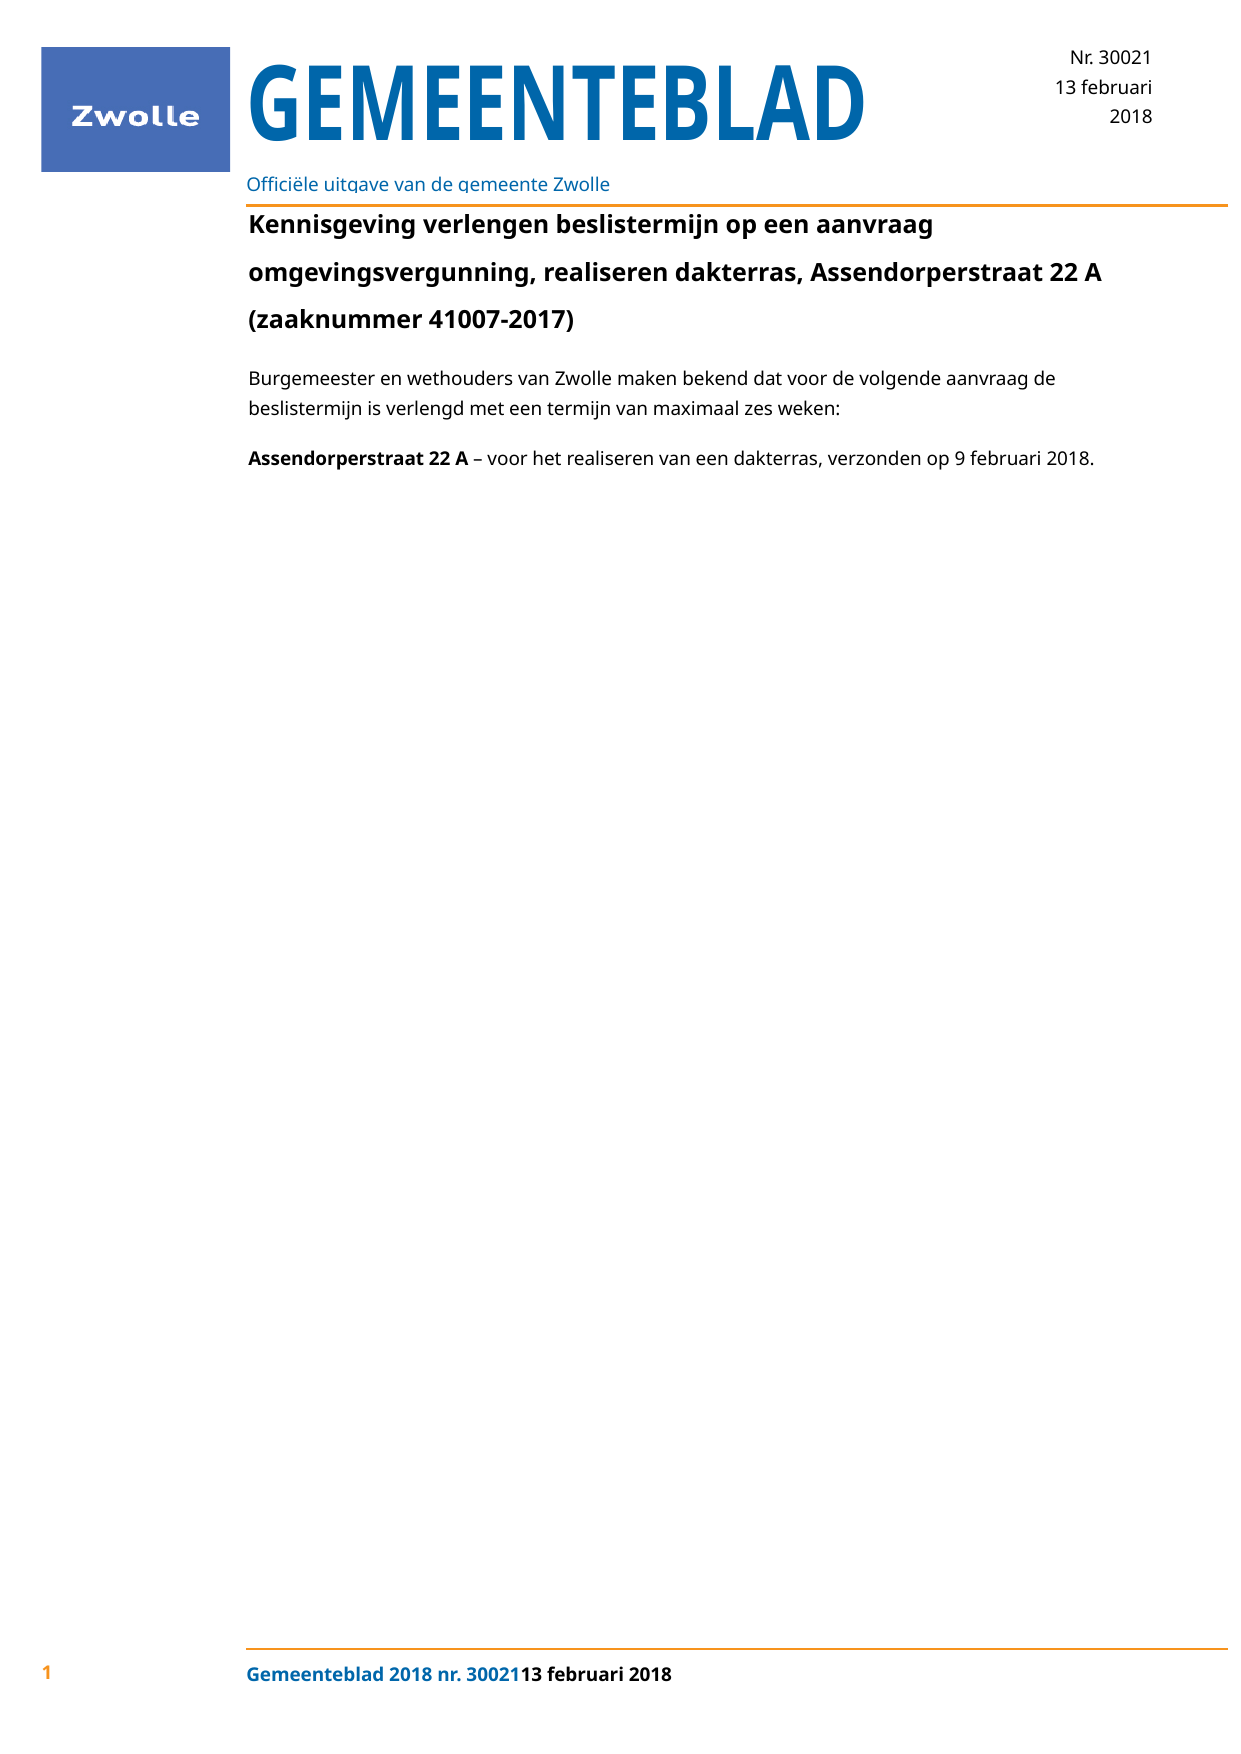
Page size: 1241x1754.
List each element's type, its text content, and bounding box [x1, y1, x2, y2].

picture [41, 47, 231, 172]
text Burgemeester en wethouders van Zwolle maken bekend dat voor de volgende aanvraag de beslistermijn is verlengd met een termijn van maximaal zes weken: [248, 366, 1152, 421]
text Kennisgeving verlengen beslistermijn op een aanvraag omgevingsvergunning, realiseren dakterras, Assendorperstraat 22 A (zaaknummer 41007-2017) [248, 207, 1152, 336]
text Assendorperstraat 22 A – voor het realiseren van een dakterras, verzonden op 9 februari 2018. [248, 446, 1152, 471]
